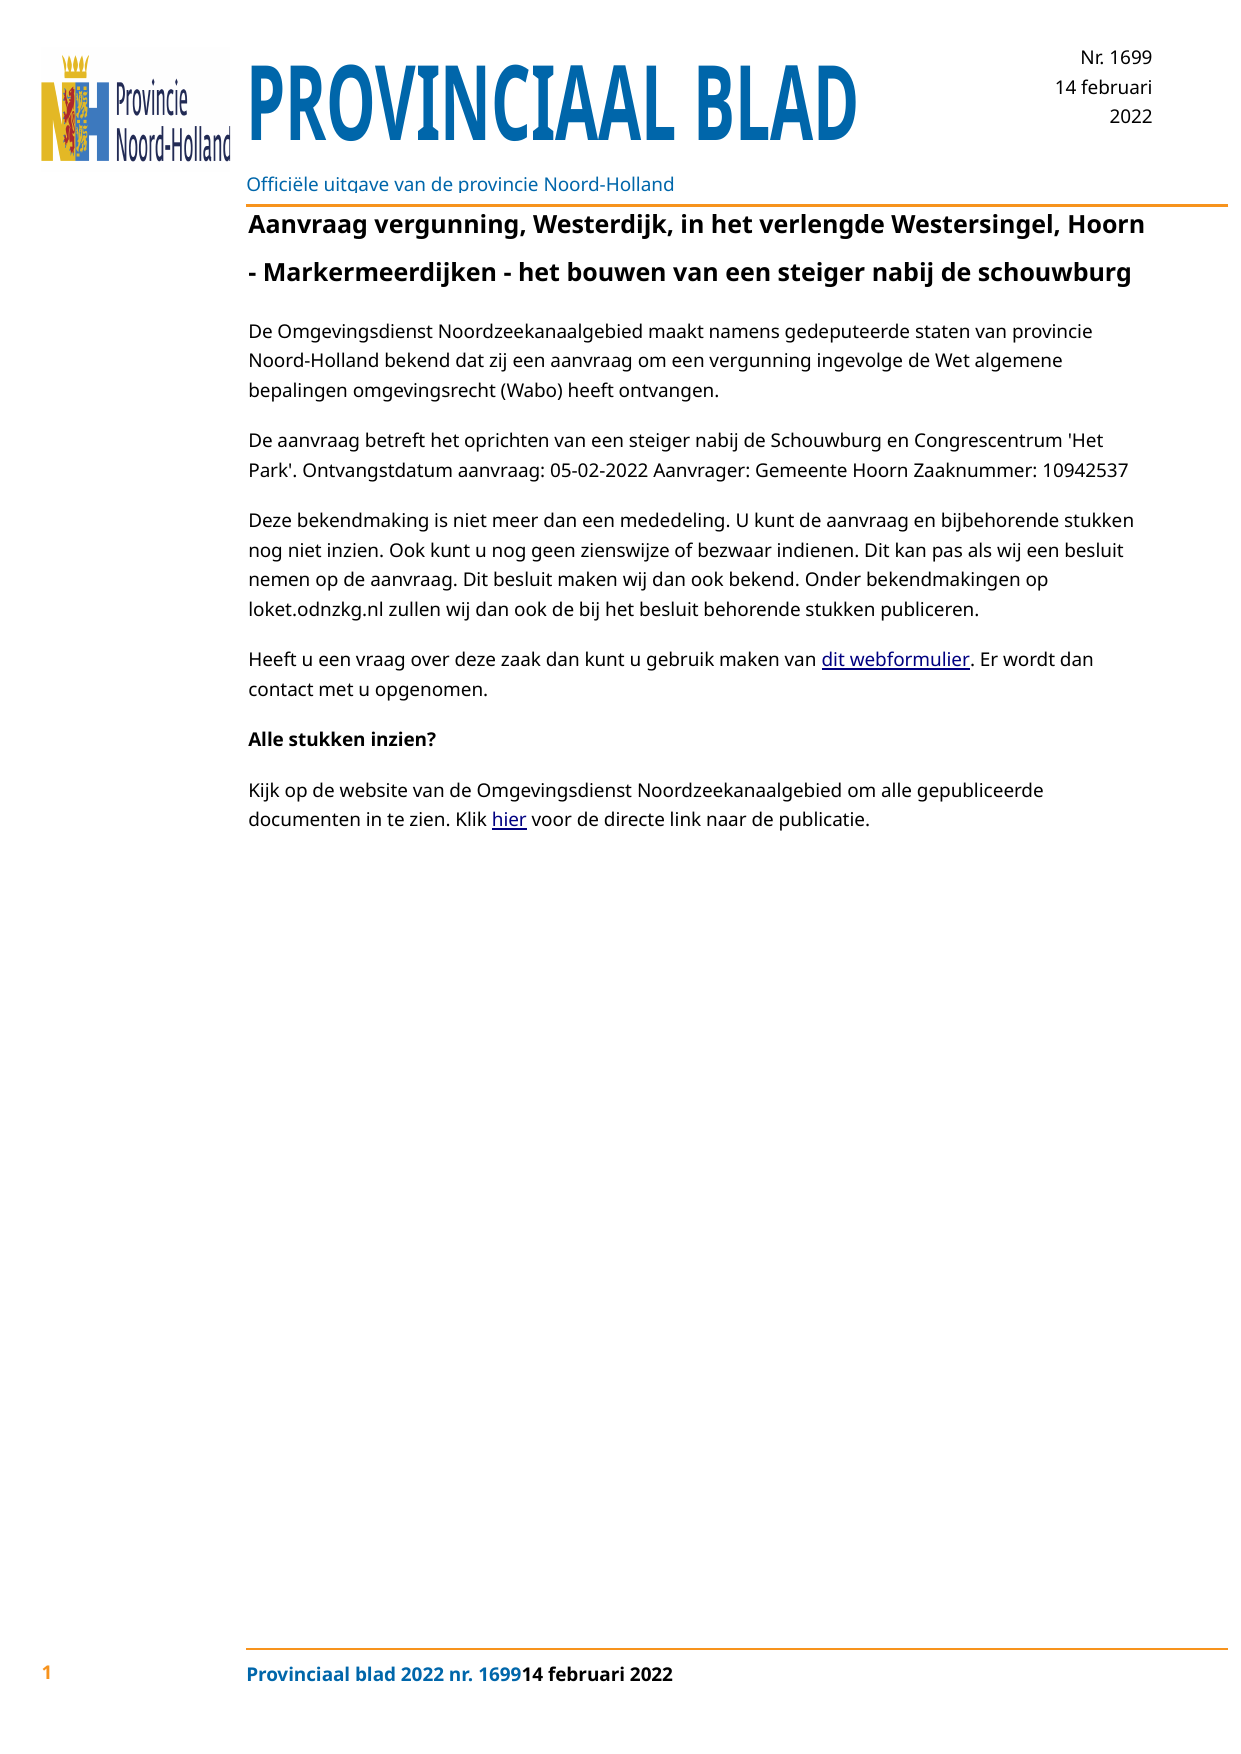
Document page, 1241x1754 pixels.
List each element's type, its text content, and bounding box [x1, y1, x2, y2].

text Aanvraag vergunning, Westerdijk, in het verlengde Westersingel, Hoorn - Markermeerdijken - het bouwen van een steiger nabij de schouwburg [248, 207, 1152, 288]
text Alle stukken inzien? [248, 727, 1152, 752]
text De Omgevingsdienst Noordzeekanaalgebied maakt namens gedeputeerde staten van provincie Noord-Holland bekend dat zij een aanvraag om een vergunning ingevolge de Wet algemene bepalingen omgevingsrecht (Wabo) heeft ontvangen. [248, 318, 1152, 403]
text Kijk op de website van de Omgevingsdienst Noordzeekanaalgebied om alle gepubliceerde documenten in te zien. Klik hier voor de directe link naar de publicatie. [248, 777, 1152, 832]
picture [41, 47, 231, 172]
text Deze bekendmaking is niet meer dan een mededeling. U kunt de aanvraag en bijbehorende stukken nog niet inzien. Ook kunt u nog geen zienswijze of bezwaar indienen. Dit kan pas als wij een besluit nemen op de aanvraag. Dit besluit maken wij dan ook bekend. Onder bekendmakingen op loket.odnzkg.nl zullen wij dan ook de bij het besluit behorende stukken publiceren. [248, 507, 1152, 622]
text Heeft u een vraag over deze zaak dan kunt u gebruik maken van dit webformulier. Er wordt dan contact met u opgenomen. [248, 647, 1152, 702]
text De aanvraag betreft het oprichten van een steiger nabij de Schouwburg en Congrescentrum 'Het Park'. Ontvangstdatum aanvraag: 05-02-2022 Aanvrager: Gemeente Hoorn Zaaknummer: 10942537 [248, 427, 1152, 483]
